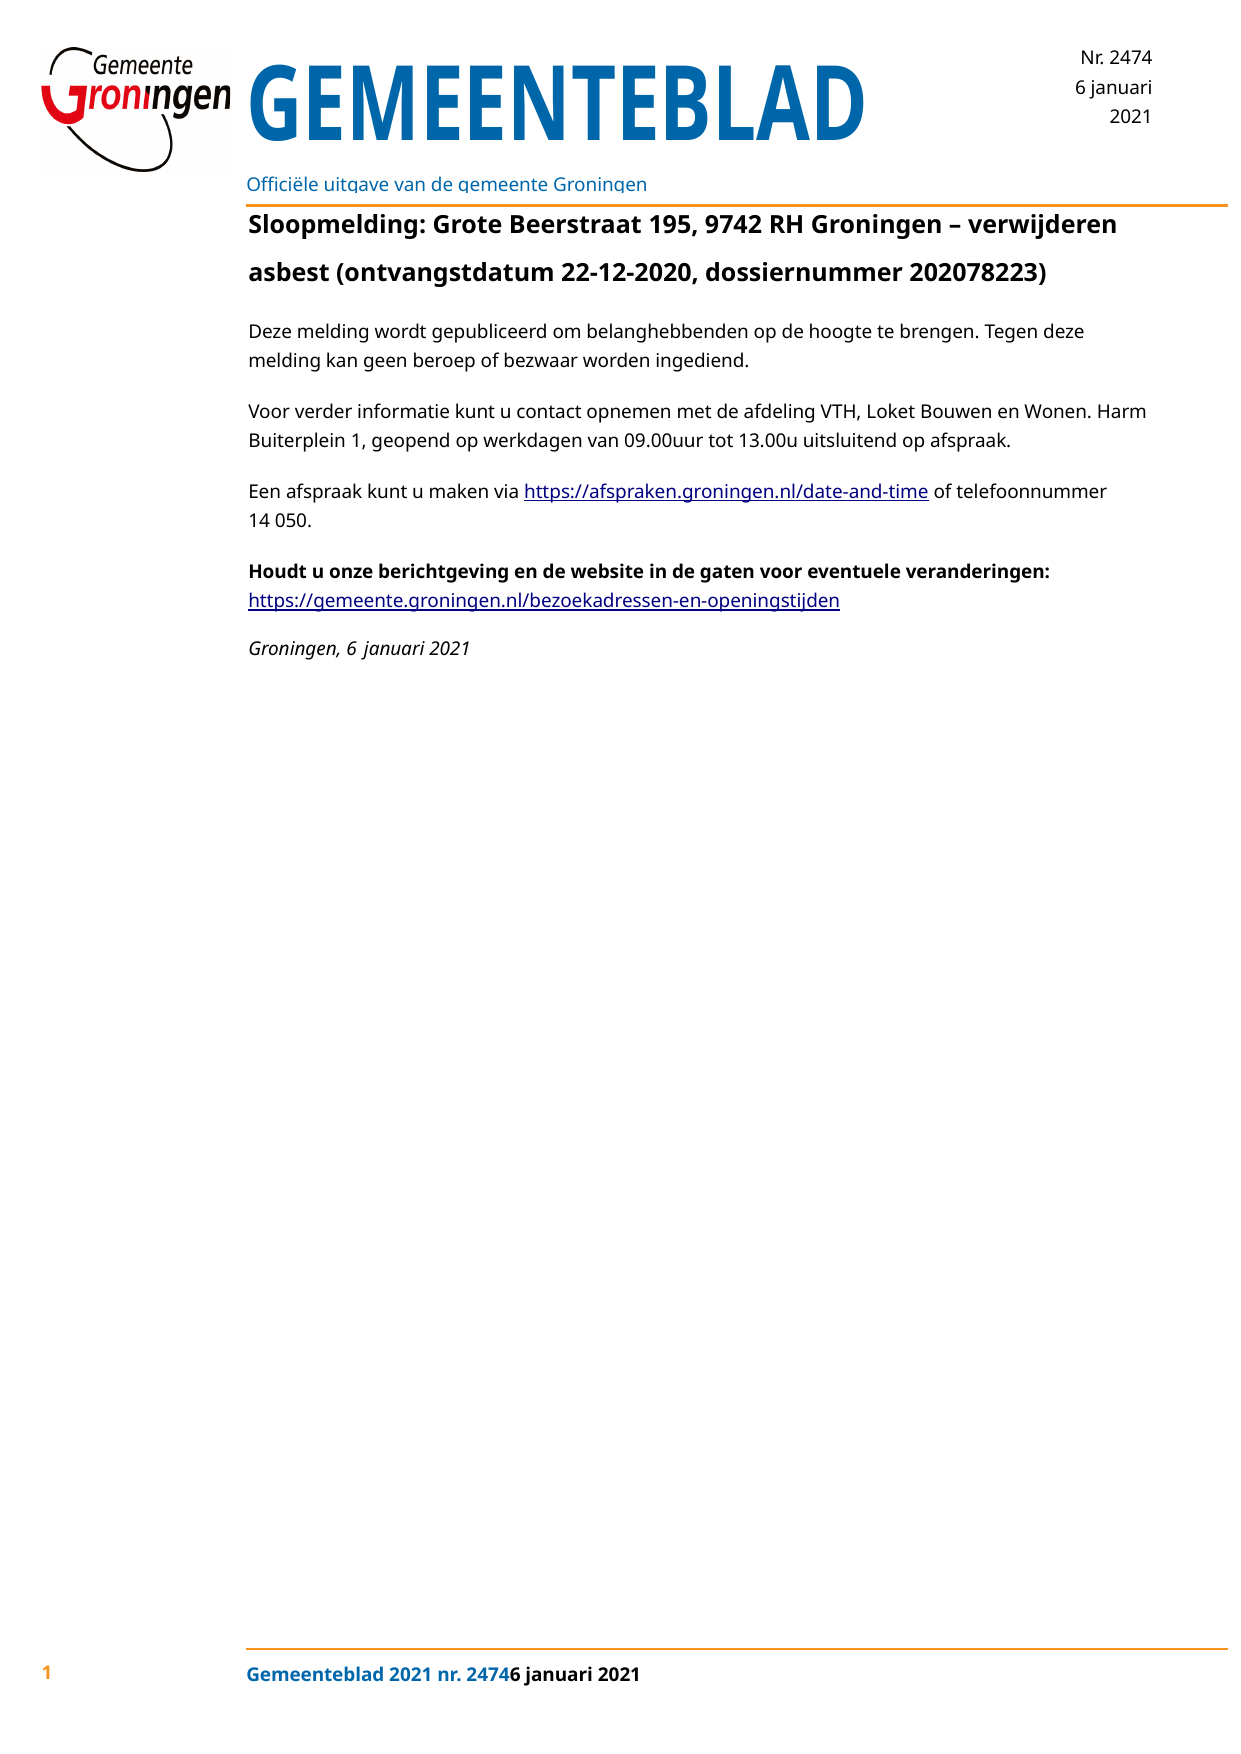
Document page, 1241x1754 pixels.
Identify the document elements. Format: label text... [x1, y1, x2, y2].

text Sloopmelding: Grote Beerstraat 195, 9742 RH Groningen – verwijderen asbest (ontvangstdatum 22-12-2020, dossiernummer 202078223) [248, 207, 1152, 288]
text Een afspraak kunt u maken via https://afspraken.groningen.nl/date-and-time of telefoonnummer 14 050. [248, 478, 1152, 533]
text Groningen, 6 januari 2021 [248, 635, 1152, 661]
text Deze melding wordt gepubliceerd om belanghebbenden op de hoogte te brengen. Tegen deze melding kan geen beroep of bezwaar worden ingediend. [248, 318, 1152, 373]
text Voor verder informatie kunt u contact opnemen met de afdeling VTH, Loket Bouwen en Wonen. Harm Buiterplein 1, geopend op werkdagen van 09.00uur tot 13.00u uitsluitend op afspraak. [248, 398, 1152, 453]
picture [41, 47, 231, 172]
text Houdt u onze berichtgeving en de website in de gaten voor eventuele veranderingen: https://gemeente.groningen.nl/bezoekadressen-en-openingstijden [248, 558, 1152, 613]
